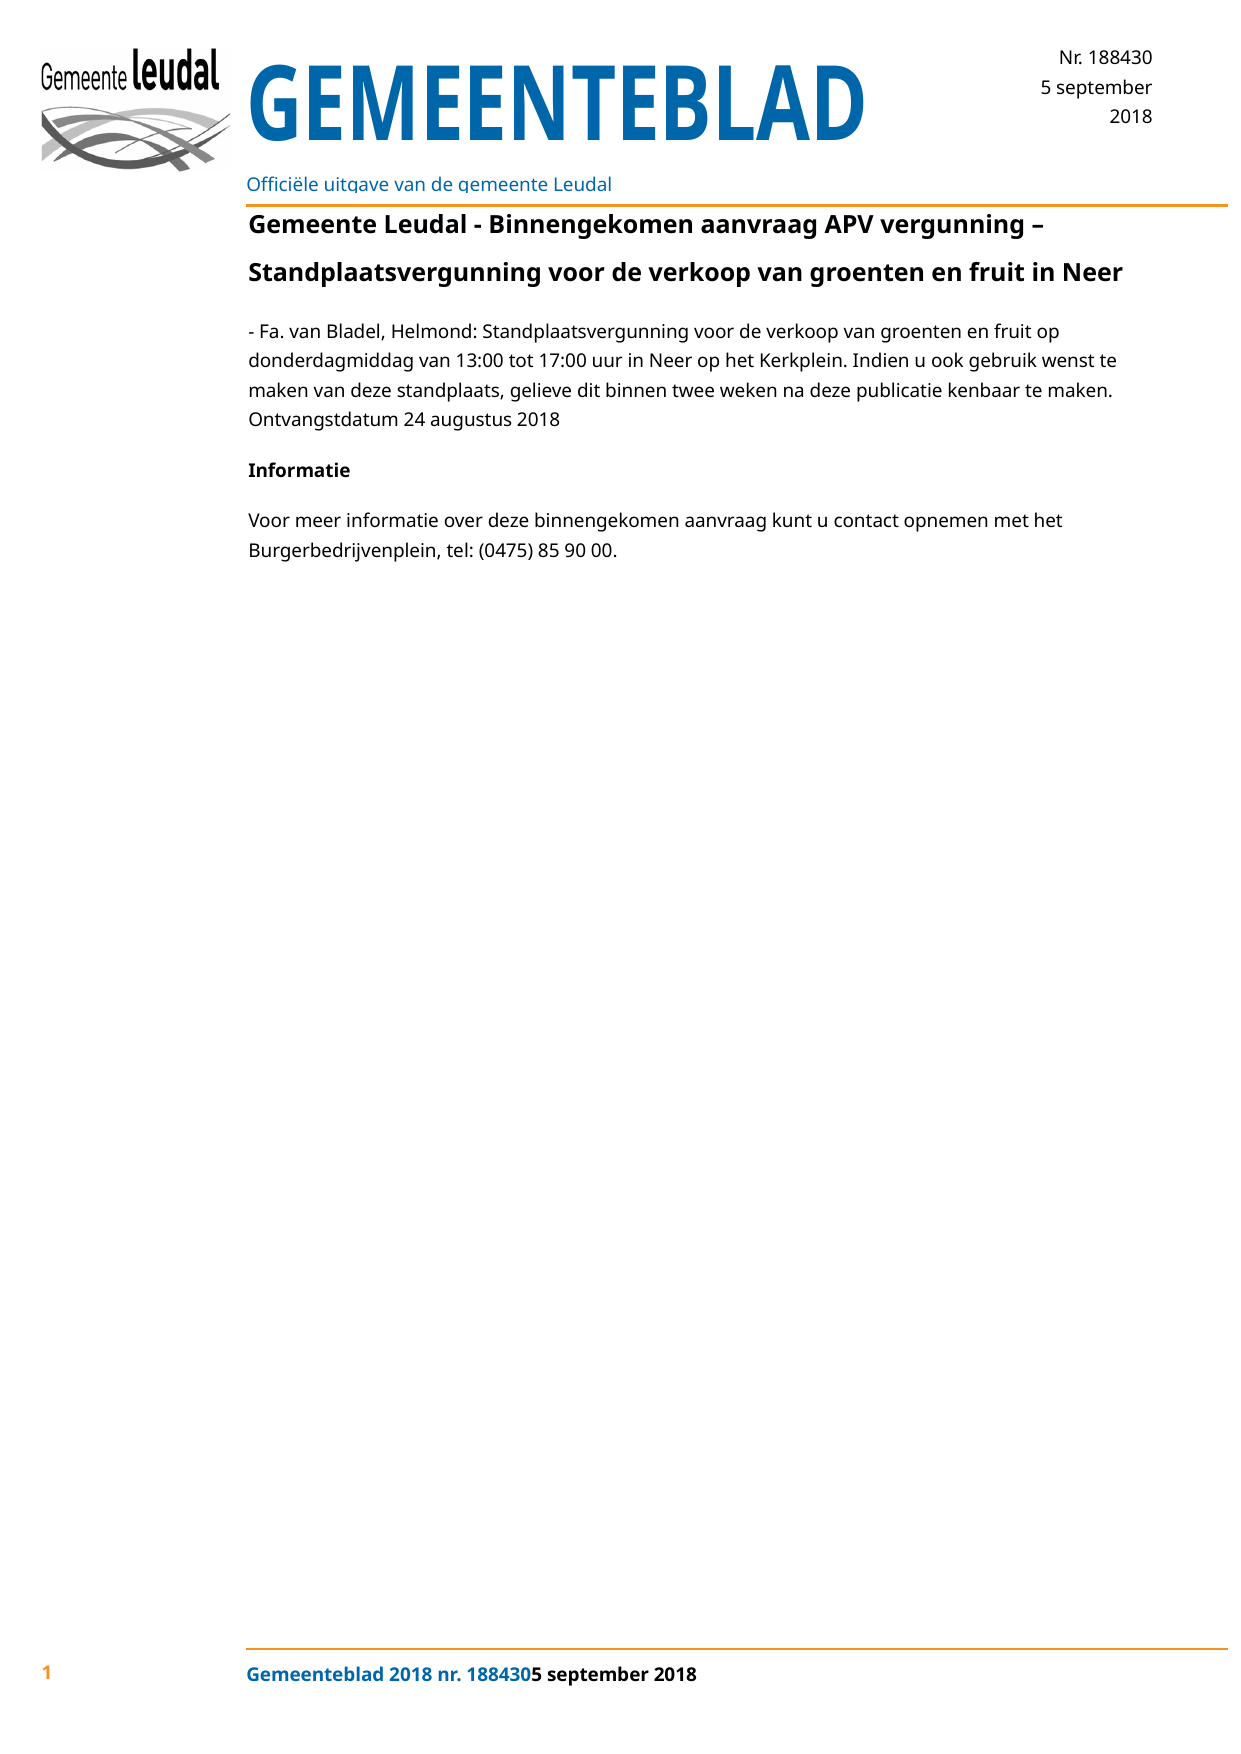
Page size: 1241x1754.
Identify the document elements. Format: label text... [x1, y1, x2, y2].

text Informatie [248, 457, 1152, 483]
text Gemeente Leudal - Binnengekomen aanvraag APV vergunning – Standplaatsvergunning voor de verkoop van groenten en fruit in Neer [248, 207, 1152, 288]
text - Fa. van Bladel, Helmond: Standplaatsvergunning voor de verkoop van groenten en fruit op donderdagmiddag van 13:00 tot 17:00 uur in Neer op het Kerkplein. Indien u ook gebruik wenst te maken van deze standplaats, gelieve dit binnen twee weken na deze publicatie kenbaar te maken. Ontvangstdatum 24 augustus 2018 [248, 318, 1152, 432]
picture [41, 47, 231, 172]
text Voor meer informatie over deze binnengekomen aanvraag kunt u contact opnemen met het Burgerbedrijvenplein, tel: (0475) 85 90 00. [248, 507, 1152, 563]
